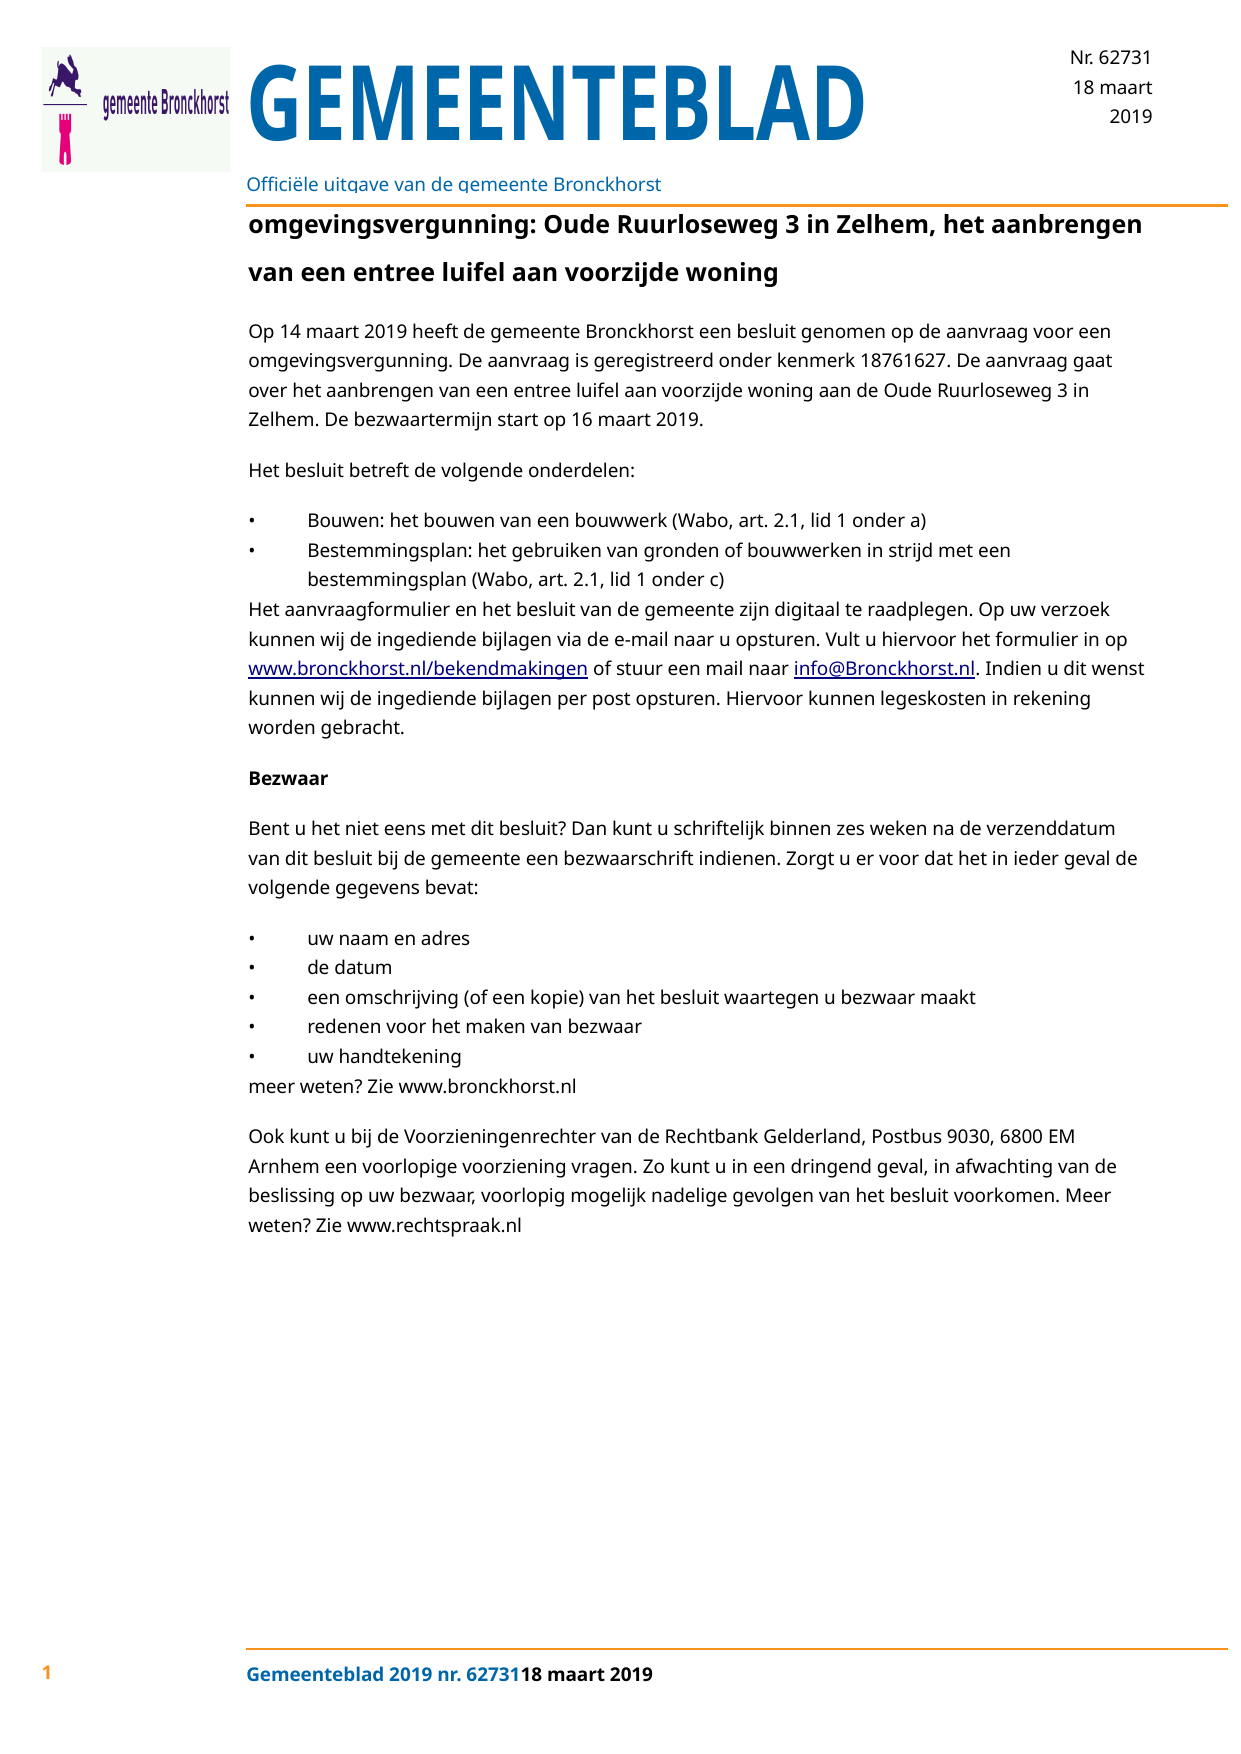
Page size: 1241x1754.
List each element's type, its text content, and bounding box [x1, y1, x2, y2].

list redenen voor het maken van bezwaar [248, 1014, 1152, 1039]
list Bestemmingsplan: het gebruiken van gronden of bouwwerken in strijd met een bestemmingsplan (Wabo, art. 2.1, lid 1 onder c) [248, 537, 1152, 592]
list een omschrijving (of een kopie) van het besluit waartegen u bezwaar maakt [248, 984, 1152, 1010]
text Het aanvraagformulier en het besluit van de gemeente zijn digitaal te raadplegen. Op uw verzoek kunnen wij de ingediende bijlagen via de e-mail naar u opsturen. Vult u hiervoor het formulier in op www.bronckhorst.nl/bekendmakingen of stuur een mail naar info@Bronckhorst.nl. Indien u dit wenst kunnen wij de ingediende bijlagen per post opsturen. Hiervoor kunnen legeskosten in rekening worden gebracht. [248, 596, 1152, 740]
text Op 14 maart 2019 heeft de gemeente Bronckhorst een besluit genomen op de aanvraag voor een omgevingsvergunning. De aanvraag is geregistreerd onder kenmerk 18761627. De aanvraag gaat over het aanbrengen van een entree luifel aan voorzijde woning aan de Oude Ruurloseweg 3 in Zelhem. De bezwaartermijn start op 16 maart 2019. [248, 318, 1152, 432]
list de datum [248, 954, 1152, 980]
text Bezwaar [248, 765, 1152, 791]
list uw naam en adres [248, 925, 1152, 951]
list Bouwen: het bouwen van een bouwwerk (Wabo, art. 2.1, lid 1 onder a) [248, 507, 1152, 533]
text Ook kunt u bij de Voorzieningenrechter van de Rechtbank Gelderland, Postbus 9030, 6800 EM Arnhem een voorlopige voorziening vragen. Zo kunt u in een dringend geval, in afwachting van de beslissing op uw bezwaar, voorlopig mogelijk nadelige gevolgen van het besluit voorkomen. Meer weten? Zie www.rechtspraak.nl [248, 1123, 1152, 1238]
text Het besluit betreft de volgende onderdelen: [248, 457, 1152, 483]
list uw handtekening [248, 1043, 1152, 1069]
text Bent u het niet eens met dit besluit? Dan kunt u schriftelijk binnen zes weken na de verzenddatum van dit besluit bij de gemeente een bezwaarschrift indienen. Zorgt u er voor dat het in ieder geval de volgende gegevens bevat: [248, 815, 1152, 900]
text meer weten? Zie www.bronckhorst.nl [248, 1073, 1152, 1099]
text omgevingsvergunning: Oude Ruurloseweg 3 in Zelhem, het aanbrengen van een entree luifel aan voorzijde woning [248, 207, 1152, 288]
picture [41, 47, 231, 172]
